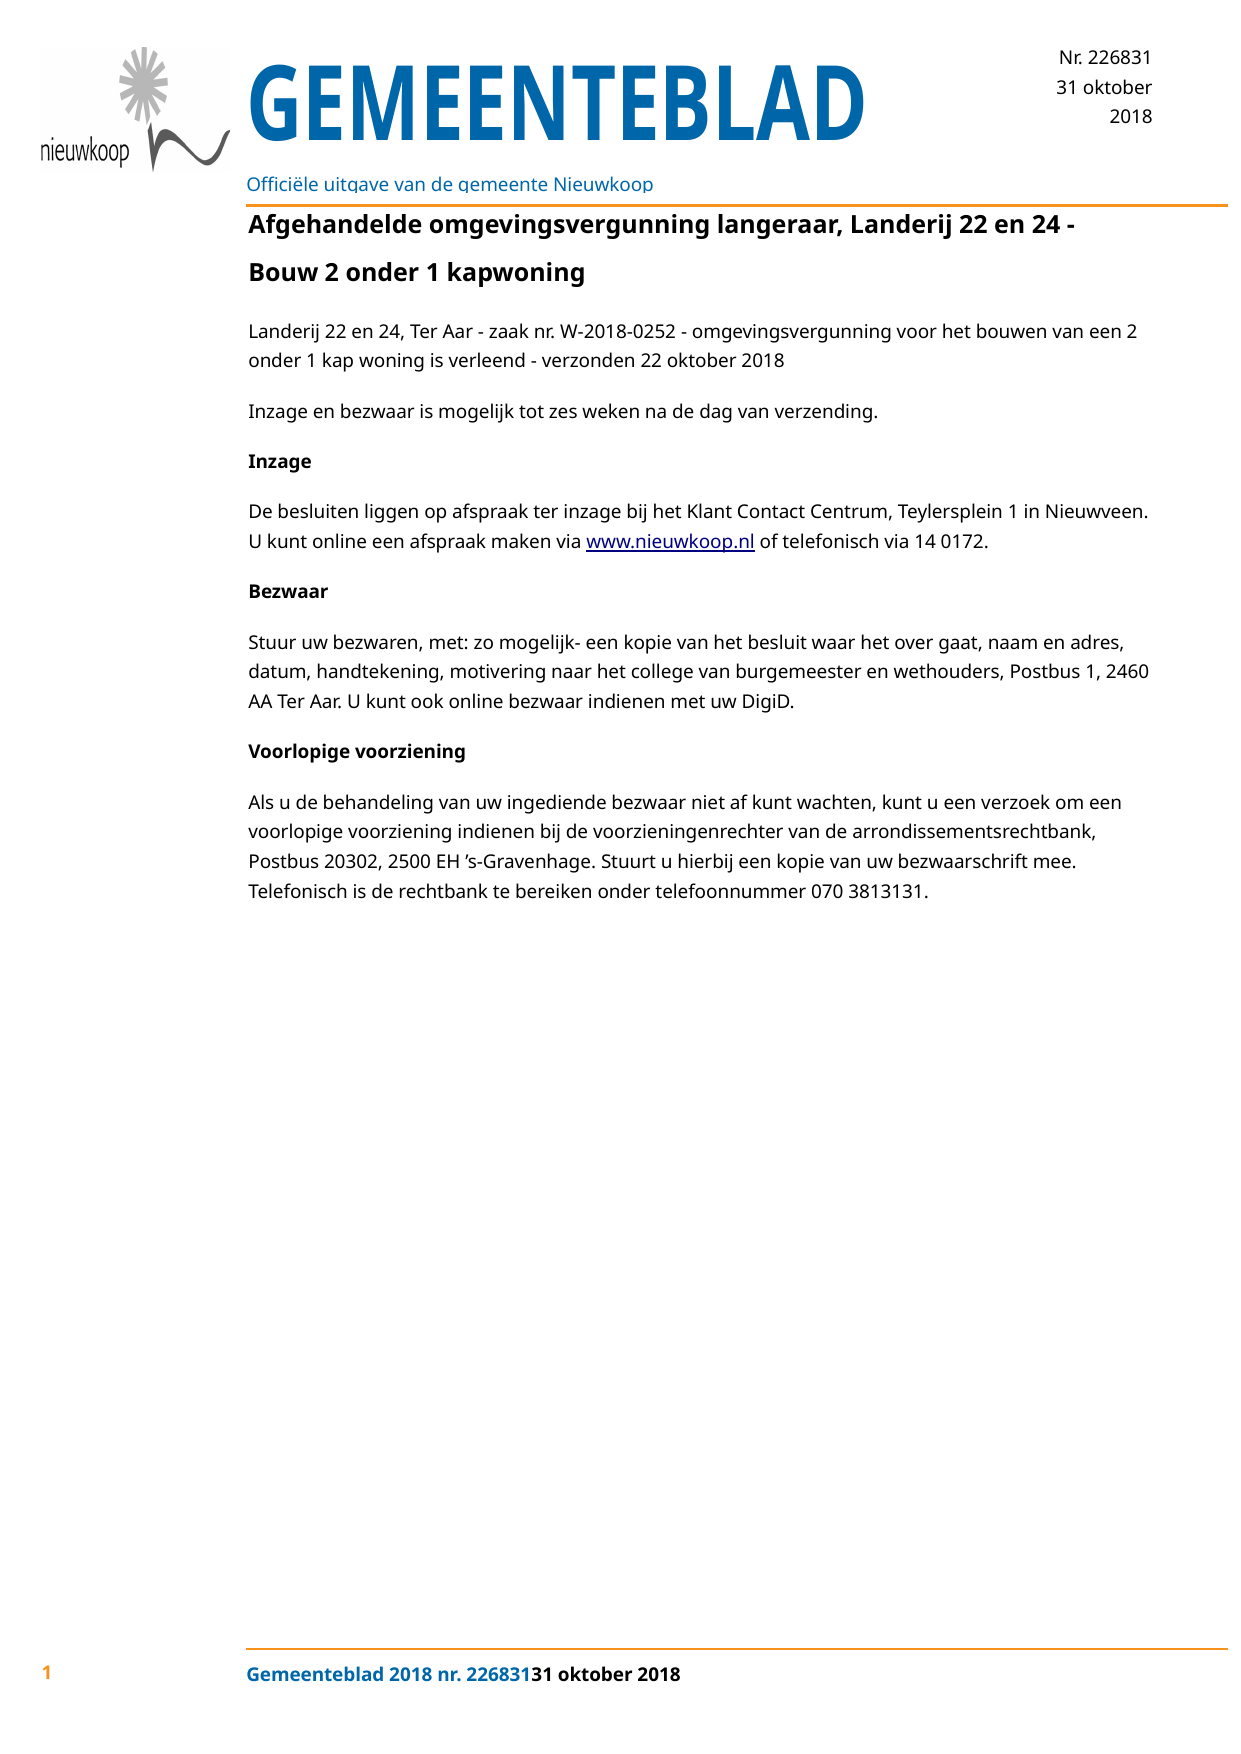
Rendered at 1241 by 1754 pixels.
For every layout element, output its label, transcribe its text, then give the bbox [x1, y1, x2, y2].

text Inzage en bezwaar is mogelijk tot zes weken na de dag van verzending. [248, 398, 1152, 424]
text De besluiten liggen op afspraak ter inzage bij het Klant Contact Centrum, Teylersplein 1 in Nieuwveen. U kunt online een afspraak maken via www.nieuwkoop.nl of telefonisch via 14 0172. [248, 499, 1152, 554]
picture [41, 47, 231, 172]
text Voorlopige voorziening [248, 739, 1152, 764]
text Afgehandelde omgevingsvergunning langeraar, Landerij 22 en 24 - Bouw 2 onder 1 kapwoning [248, 207, 1152, 288]
text Landerij 22 en 24, Ter Aar - zaak nr. W-2018-0252 - omgevingsvergunning voor het bouwen van een 2 onder 1 kap woning is verleend - verzonden 22 oktober 2018 [248, 318, 1152, 373]
text Inzage [248, 448, 1152, 474]
text Stuur uw bezwaren, met: zo mogelijk- een kopie van het besluit waar het over gaat, naam en adres, datum, handtekening, motivering naar het college van burgemeester en wethouders, Postbus 1, 2460 AA Ter Aar. U kunt ook online bezwaar indienen met uw DigiD. [248, 629, 1152, 714]
text Bezwaar [248, 579, 1152, 604]
text Als u de behandeling van uw ingediende bezwaar niet af kunt wachten, kunt u een verzoek om een voorlopige voorziening indienen bij de voorzieningenrechter van de arrondissementsrechtbank, Postbus 20302, 2500 EH ’s-Gravenhage. Stuurt u hierbij een kopie van uw bezwaarschrift mee. Telefonisch is de rechtbank te bereiken onder telefoonnummer 070 3813131. [248, 789, 1152, 904]
